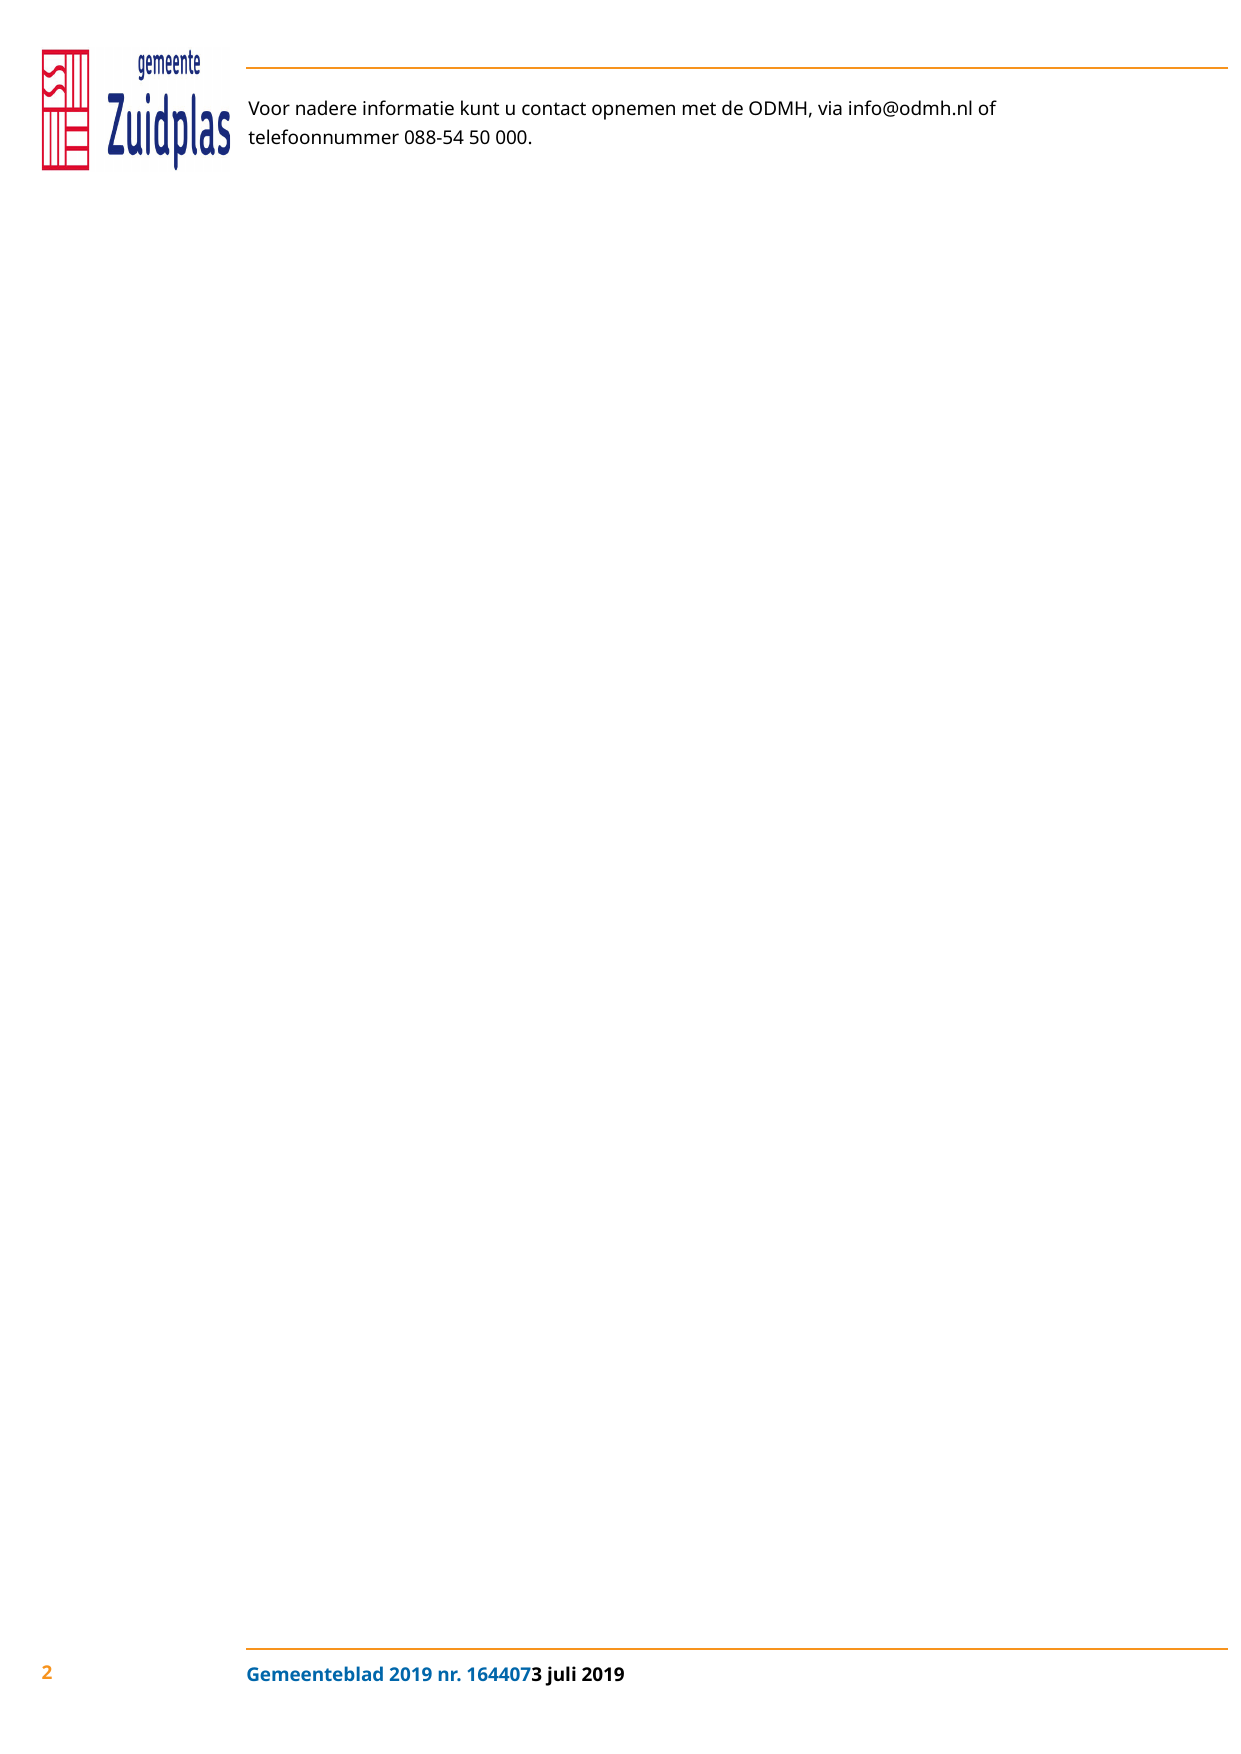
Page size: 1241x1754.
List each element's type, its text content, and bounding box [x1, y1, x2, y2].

text Voor nadere informatie kunt u contact opnemen met de ODMH, via info@odmh.nl of telefoonnummer 088-54 50 000. [248, 95, 1152, 150]
picture [41, 47, 231, 172]
